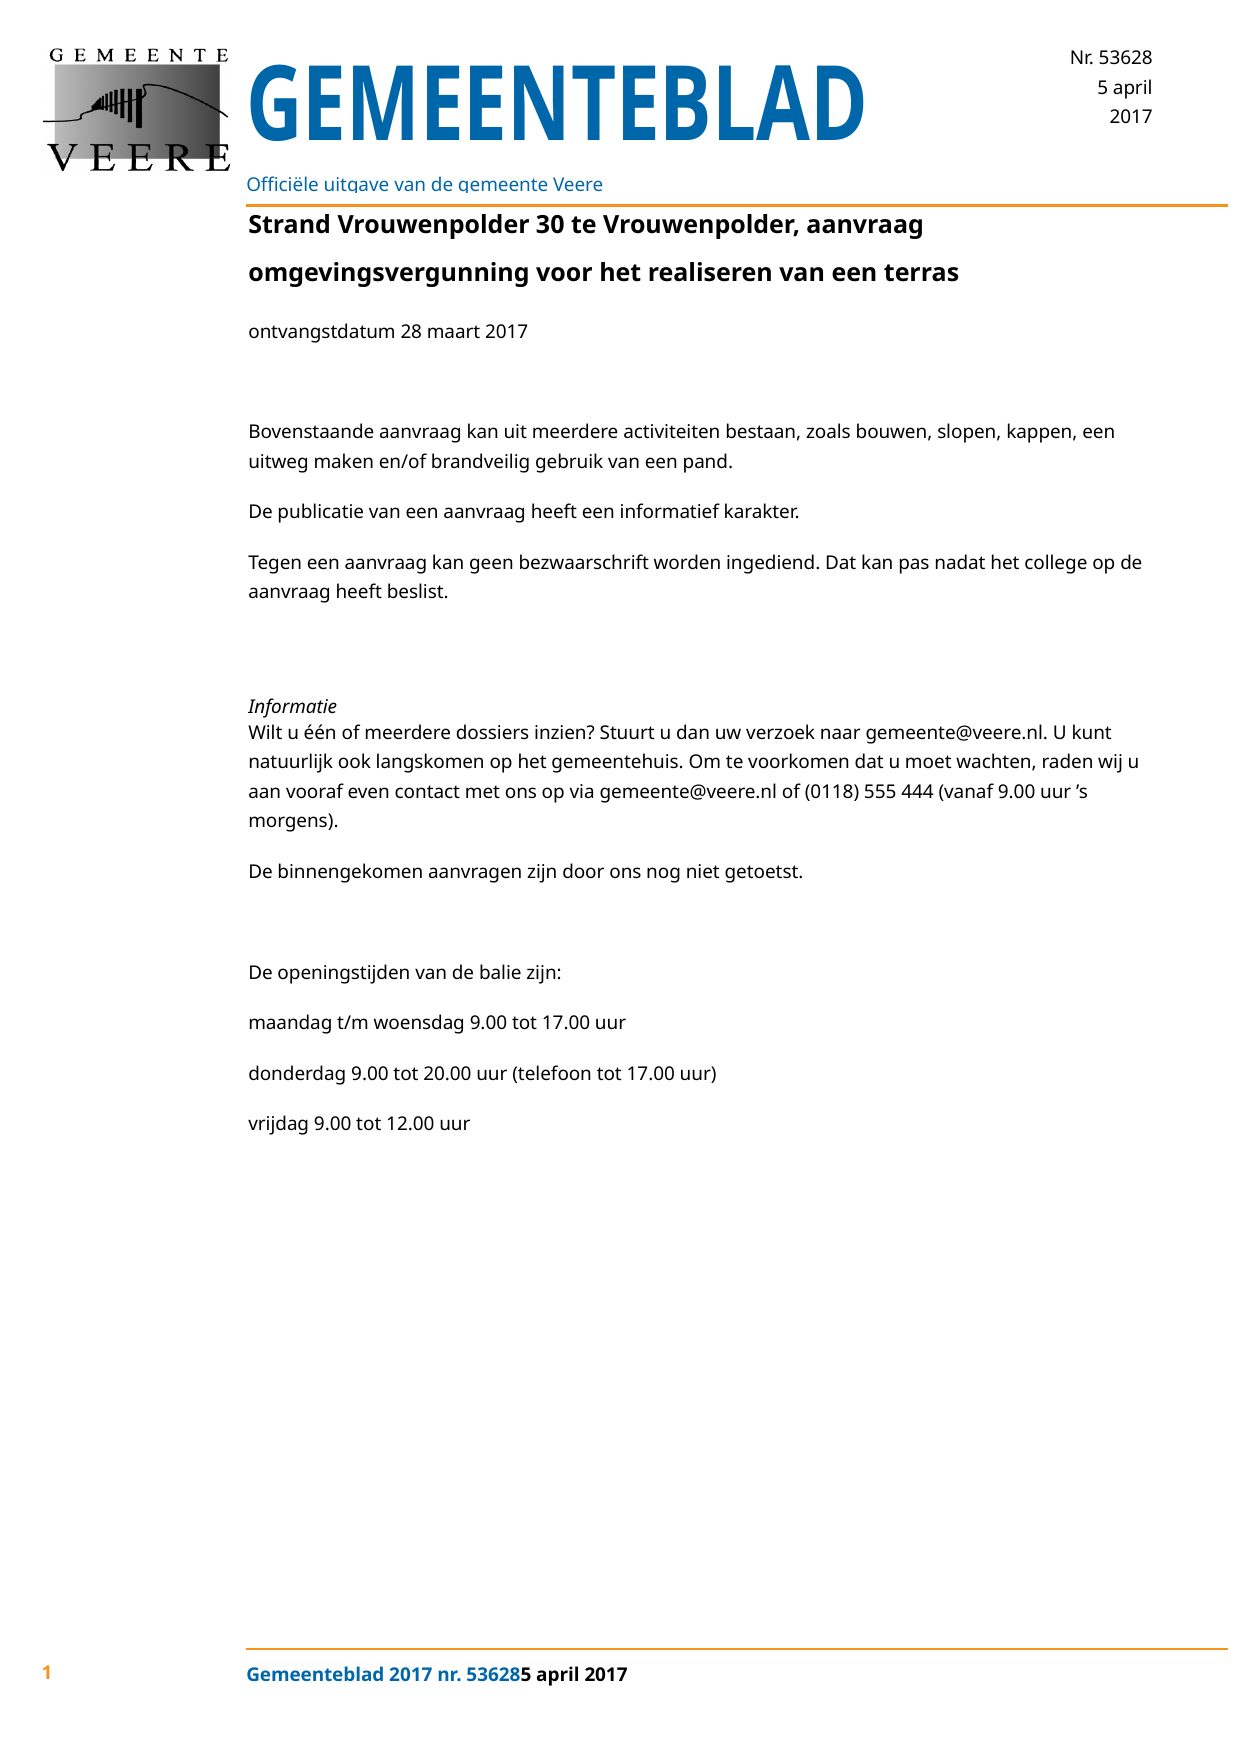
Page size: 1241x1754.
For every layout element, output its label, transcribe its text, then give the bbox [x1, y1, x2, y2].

text donderdag 9.00 tot 20.00 uur (telefoon tot 17.00 uur) [248, 1060, 1152, 1085]
text vrijdag 9.00 tot 12.00 uur [248, 1110, 1152, 1136]
text Strand Vrouwenpolder 30 te Vrouwenpolder, aanvraag omgevingsvergunning voor het realiseren van een terras [248, 207, 1152, 288]
text De openingstijden van de balie zijn: [248, 959, 1152, 984]
text Informatie [248, 693, 1152, 719]
text maandag t/m woensdag 9.00 tot 17.00 uur [248, 1009, 1152, 1035]
text ontvangstdatum 28 maart 2017 [248, 318, 1152, 344]
text De binnengekomen aanvragen zijn door ons nog niet getoetst. [248, 858, 1152, 884]
text Tegen een aanvraag kan geen bezwaarschrift worden ingediend. Dat kan pas nadat het college op de aanvraag heeft beslist. [248, 549, 1152, 604]
text Bovenstaande aanvraag kan uit meerdere activiteiten bestaan, zoals bouwen, slopen, kappen, een uitweg maken en/of brandveilig gebruik van een pand. [248, 419, 1152, 474]
text De publicatie van een aanvraag heeft een informatief karakter. [248, 499, 1152, 524]
text Wilt u één of meerdere dossiers inzien? Stuurt u dan uw verzoek naar gemeente@veere.nl. U kunt natuurlijk ook langskomen op het gemeentehuis. Om te voorkomen dat u moet wachten, raden wij u aan vooraf even contact met ons op via gemeente@veere.nl of (0118) 555 444 (vanaf 9.00 uur ’s morgens). [248, 719, 1152, 833]
picture [41, 47, 231, 172]
